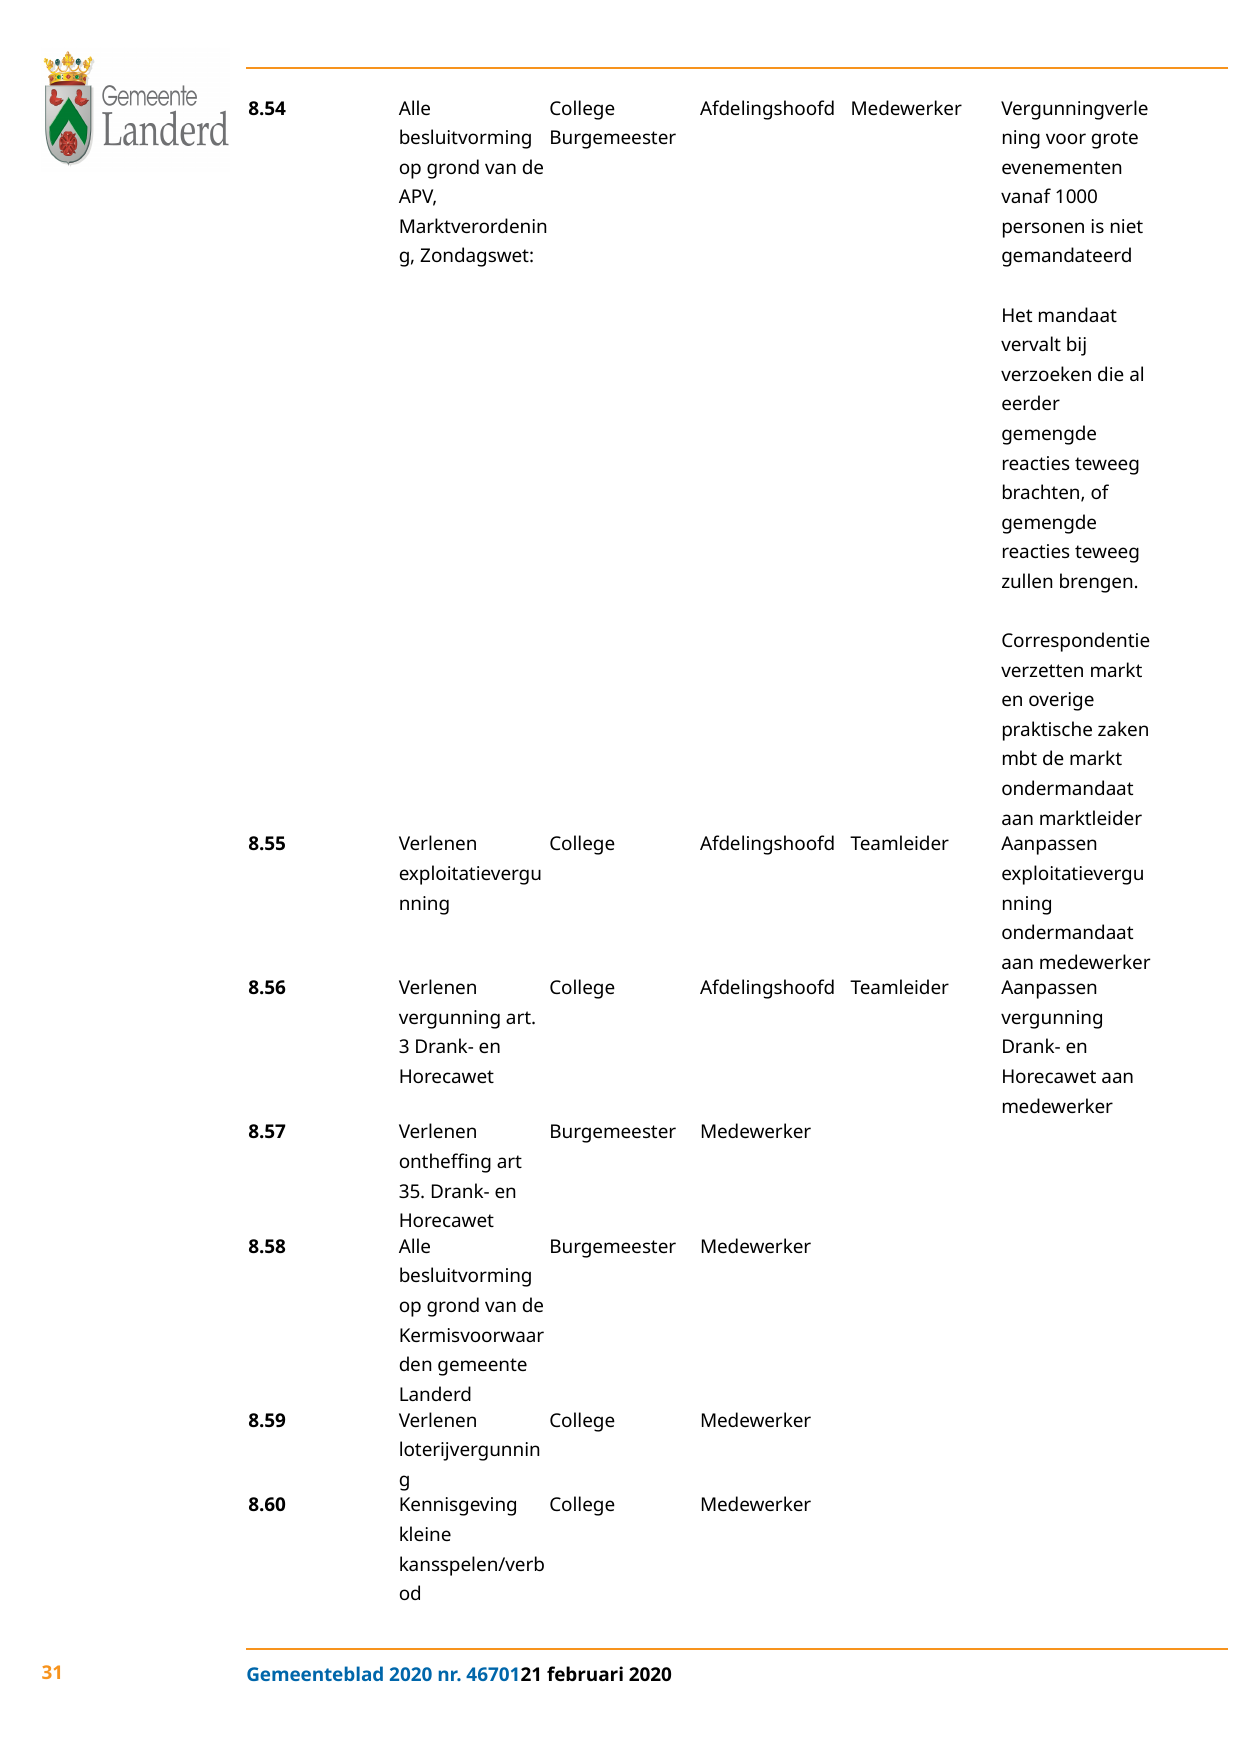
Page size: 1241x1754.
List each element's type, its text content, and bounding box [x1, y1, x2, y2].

table_cell 8.60 [248, 1492, 398, 1606]
table_cell Afdelingshoofd [700, 95, 850, 831]
table_cell College [549, 1407, 700, 1492]
table_cell [1001, 1407, 1152, 1492]
table_cell Medewerker [700, 1233, 850, 1407]
table_cell 8.58 [248, 1233, 398, 1407]
table_cell Medewerker [700, 1119, 850, 1233]
table_cell Afdelingshoofd [700, 831, 850, 974]
table_cell Verlenen exploitatievergunning [399, 831, 549, 974]
table_cell Afdelingshoofd [700, 975, 850, 1119]
table_cell Verlenen ontheffing art 35. Drank- en Horecawet [399, 1119, 549, 1233]
table_cell [850, 1407, 1001, 1492]
table_cell Teamleider [850, 831, 1001, 974]
picture [41, 47, 231, 172]
table_cell College [549, 831, 700, 974]
table_cell 8.57 [248, 1119, 398, 1233]
table_cell [1001, 1119, 1152, 1233]
table_cell Verlenen vergunning art. 3 Drank- en Horecawet [399, 975, 549, 1119]
table_cell Verlenen loterijvergunning [399, 1407, 549, 1492]
table_cell 8.54 [248, 95, 398, 831]
table_cell [1001, 1492, 1152, 1606]
table_cell Burgemeester [549, 1233, 700, 1407]
table_cell Aanpassen vergunning Drank- en Horecawet aan medewerker [1001, 975, 1152, 1119]
table_cell 8.55 [248, 831, 398, 974]
table_cell 8.59 [248, 1407, 398, 1492]
table_cell Medewerker [700, 1492, 850, 1606]
table_cell Alle besluitvorming op grond van de APV, Marktverordening, Zondagswet: [399, 95, 549, 831]
table_cell Medewerker [700, 1407, 850, 1492]
table_cell Alle besluitvorming op grond van de Kermisvoorwaarden gemeente Landerd [399, 1233, 549, 1407]
table_cell Vergunningverlening voor grote evenementen vanaf 1000 personen is niet gemandateerd Het mandaat vervalt bij verzoeken die al eerder gemengde reacties teweeg brachten, of gemengde reacties teweeg zullen brengen. Correspondentie verzetten markt en overige praktische zaken mbt de markt ondermandaat aan marktleider [1001, 95, 1152, 831]
table_cell [1001, 1233, 1152, 1407]
table_cell Aanpassen exploitatievergunning ondermandaat aan medewerker [1001, 831, 1152, 974]
table_cell College [549, 1492, 700, 1606]
table_cell [850, 1492, 1001, 1606]
table_cell College [549, 975, 700, 1119]
table_cell Kennisgeving kleine kansspelen/verbod [399, 1492, 549, 1606]
table_cell 8.56 [248, 975, 398, 1119]
table_cell Medewerker [850, 95, 1001, 831]
table_cell Teamleider [850, 975, 1001, 1119]
table_cell Burgemeester [549, 1119, 700, 1233]
table_cell College Burgemeester [549, 95, 700, 831]
table_cell [850, 1119, 1001, 1233]
table_cell [850, 1233, 1001, 1407]
